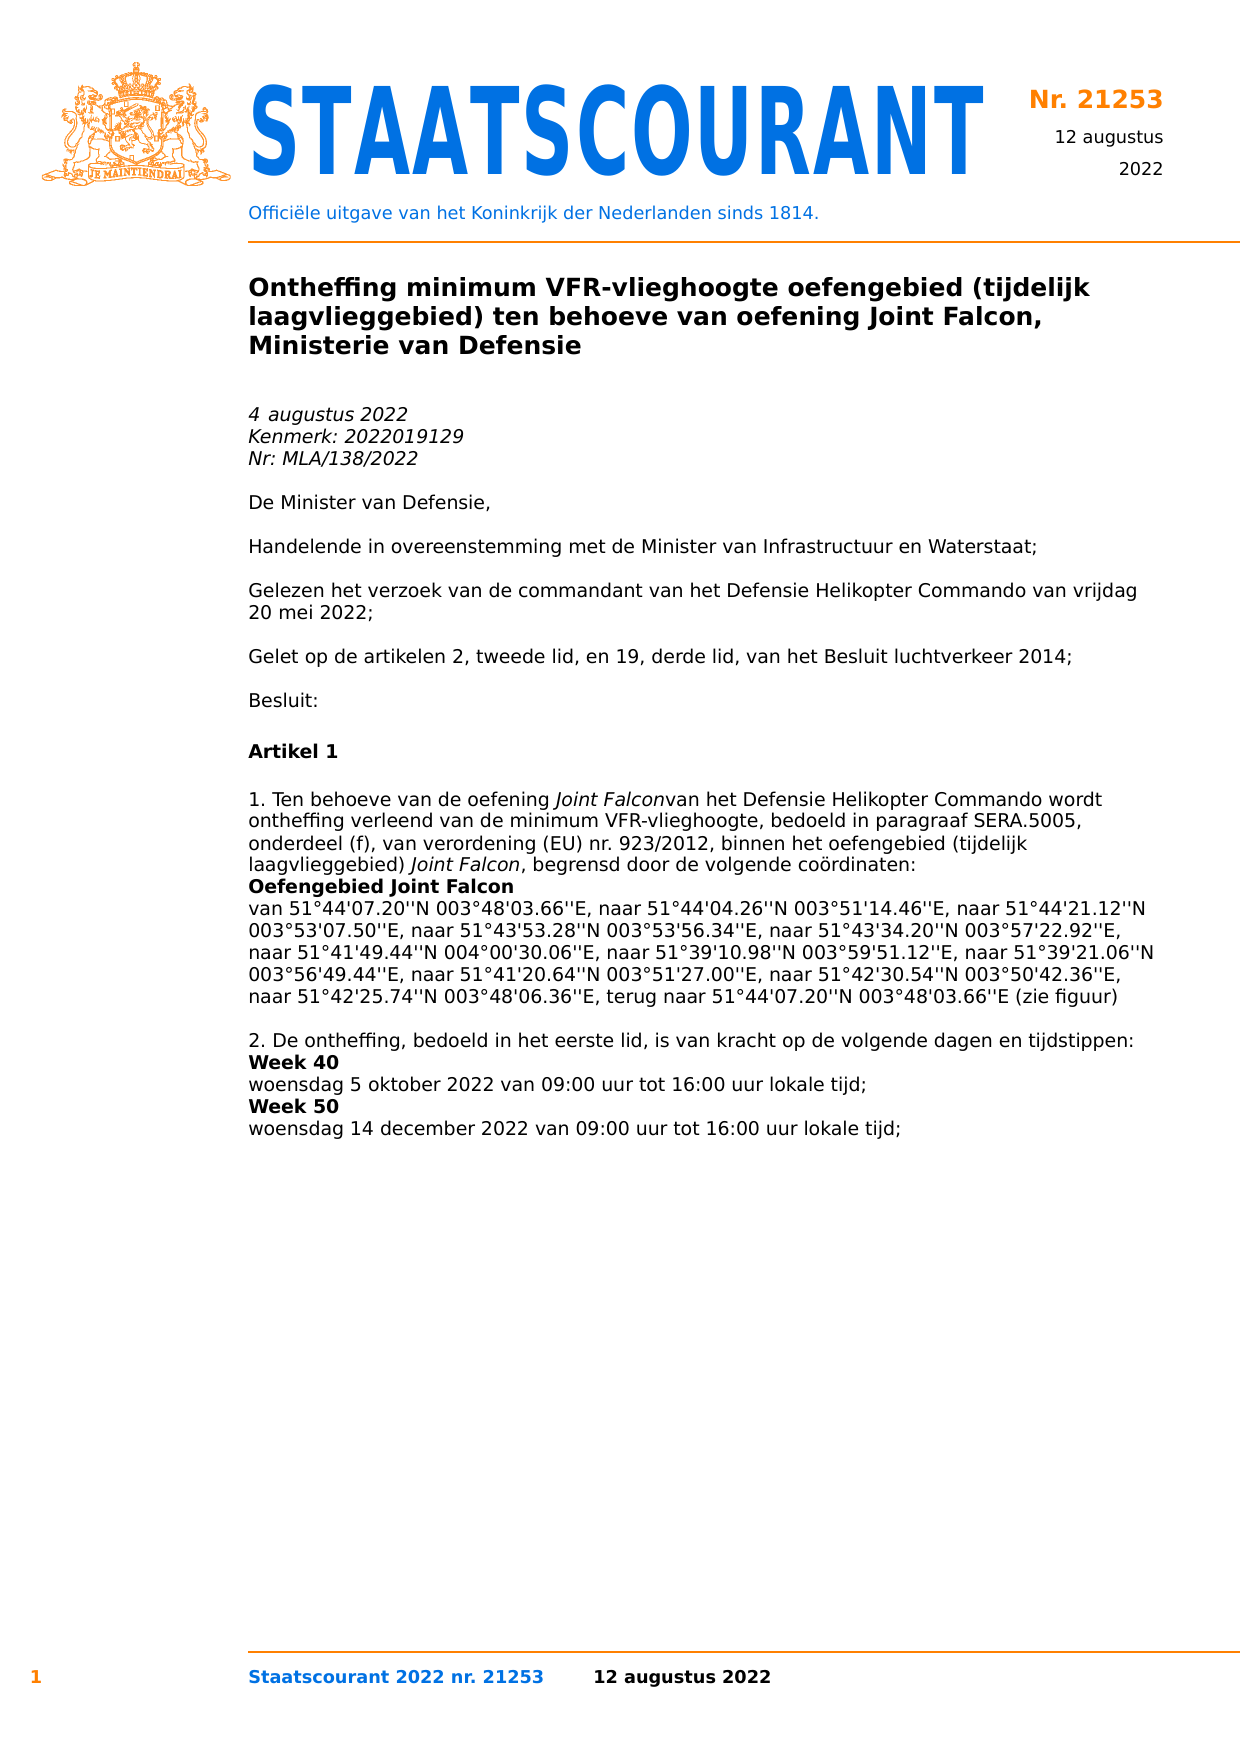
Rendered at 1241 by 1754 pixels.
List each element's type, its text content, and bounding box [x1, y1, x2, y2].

text woensdag 14 december 2022 van 09:00 uur tot 16:00 uur lokale tijd; [248, 1118, 1163, 1140]
table_header [25, 62, 248, 241]
text Week 40 [248, 1052, 1163, 1074]
text 1. Ten behoeve van de oefening Joint Falconvan het Defensie Helikopter Commando wordt ontheffing verleend van de minimum VFR-vlieghoogte, bedoeld in paragraaf SERA.5005, onderdeel (f), van verordening (EU) nr. 923/2012, binnen het oefengebied (tijdelijk laagvlieggebied) Joint Falcon, begrensd door de volgende coördinaten: [248, 788, 1163, 876]
text Handelende in overeenstemming met de Minister van Infrastructuur en Waterstaat; [248, 536, 1163, 558]
subtitle Artikel 1 [248, 741, 1163, 763]
text Week 50 [248, 1096, 1163, 1118]
text 2. De ontheffing, bedoeld in het eerste lid, is van kracht op de volgende dagen en tijdstippen: [248, 1030, 1163, 1052]
text Nr: MLA/138/2022 [248, 448, 1163, 470]
table_header Nr. 21253 [998, 62, 1240, 121]
text Gelezen het verzoek van de commandant van het Defensie Helikopter Commando van vrijdag 20 mei 2022; [248, 580, 1163, 624]
text De Minister van Defensie, [248, 492, 1163, 514]
text Oefengebied Joint Falcon [248, 876, 1163, 898]
picture [41, 62, 231, 186]
text 4 augustus 2022 [248, 404, 1163, 426]
text Kenmerk: 2022019129 [248, 426, 1163, 448]
table_cell 12 augustus [998, 121, 1240, 153]
text woensdag 5 oktober 2022 van 09:00 uur tot 16:00 uur lokale tijd; [248, 1074, 1163, 1096]
text Besluit: [248, 689, 1163, 711]
text van 51°44'07.20''N 003°48'03.66''E, naar 51°44'04.26''N 003°51'14.46''E, naar 51°44'21.12''N 003°53'07.50''E, naar 51°43'53.28''N 003°53'56.34''E, naar 51°43'34.20''N 003°57'22.92''E, naar 51°41'49.44''N 004°00'30.06''E, naar 51°39'10.98''N 003°59'51.12''E, naar 51°39'21.06''N 003°56'49.44''E, naar 51°41'20.64''N 003°51'27.00''E, naar 51°42'30.54''N 003°50'42.36''E, naar 51°42'25.74''N 003°48'06.36''E, terug naar 51°44'07.20''N 003°48'03.66''E (zie figuur) [248, 898, 1163, 1008]
table_cell 2022 [998, 153, 1240, 203]
subtitle Ontheffing minimum VFR-vlieghoogte oefengebied (tijdelijk laagvlieggebied) ten behoeve van oefening Joint Falcon, Ministerie van Defensie [248, 273, 1163, 361]
table_cell Officiële uitgave van het Koninkrijk der Nederlanden sinds 1814. [248, 203, 1240, 241]
text Gelet op de artikelen 2, tweede lid, en 19, derde lid, van het Besluit luchtverkeer 2014; [248, 646, 1163, 668]
table_header STAATSCOURANT [248, 62, 998, 203]
